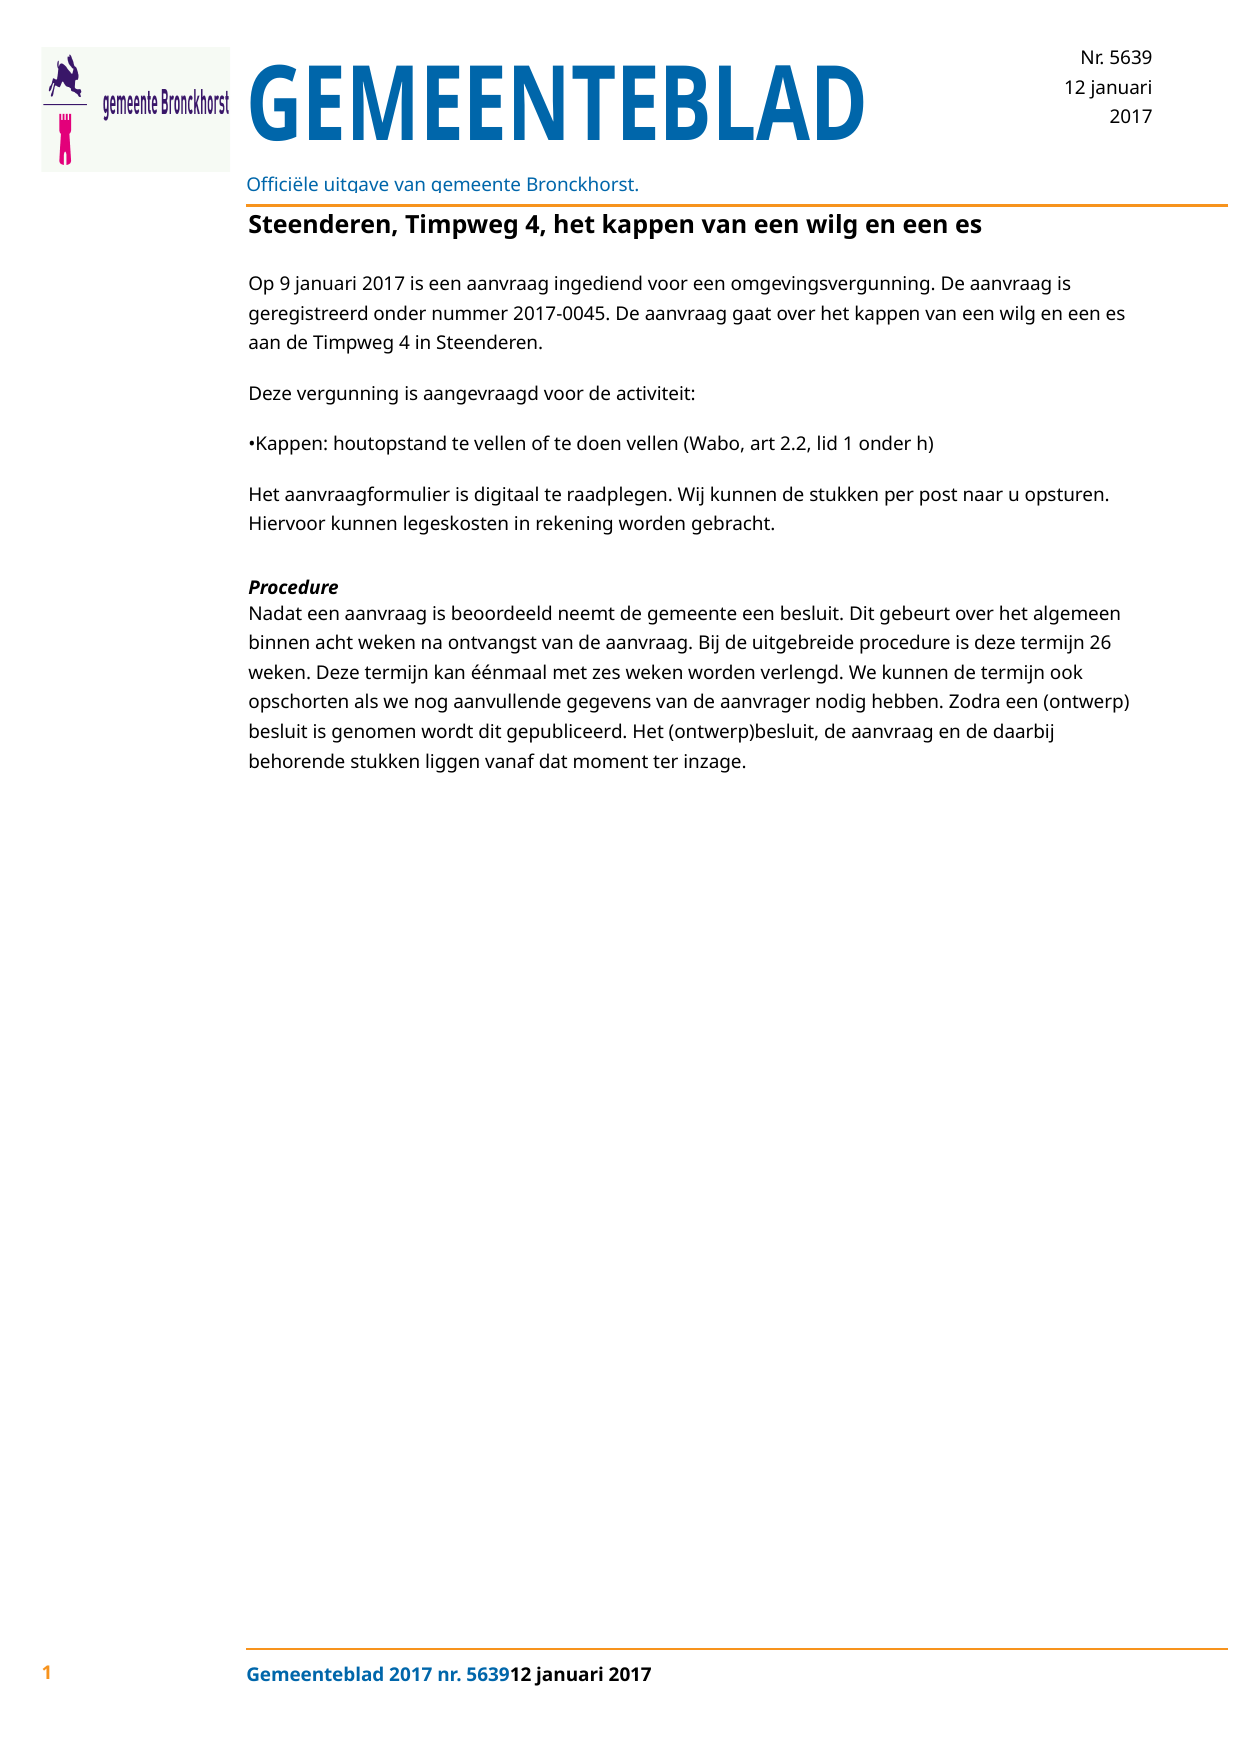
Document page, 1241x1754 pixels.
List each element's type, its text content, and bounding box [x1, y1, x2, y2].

picture [41, 47, 231, 172]
text Op 9 januari 2017 is een aanvraag ingediend voor een omgevingsvergunning. De aanvraag is geregistreerd onder nummer 2017-0045. De aanvraag gaat over het kappen van een wilg en een es aan de Timpweg 4 in Steenderen. [248, 270, 1152, 355]
text •Kappen: houtopstand te vellen of te doen vellen (Wabo, art 2.2, lid 1 onder h) [248, 430, 1152, 456]
text Deze vergunning is aangevraagd voor de activiteit: [248, 380, 1152, 406]
text Procedure [248, 574, 1152, 600]
text Het aanvraagformulier is digitaal te raadplegen. Wij kunnen de stukken per post naar u opsturen. Hiervoor kunnen legeskosten in rekening worden gebracht. [248, 481, 1152, 536]
text Steenderen, Timpweg 4, het kappen van een wilg en een es [248, 207, 1152, 241]
text Nadat een aanvraag is beoordeeld neemt de gemeente een besluit. Dit gebeurt over het algemeen binnen acht weken na ontvangst van de aanvraag. Bij de uitgebreide procedure is deze termijn 26 weken. Deze termijn kan éénmaal met zes weken worden verlengd. We kunnen de termijn ook opschorten als we nog aanvullende gegevens van de aanvrager nodig hebben. Zodra een (ontwerp) besluit is genomen wordt dit gepubliceerd. Het (ontwerp)besluit, de aanvraag en de daarbij behorende stukken liggen vanaf dat moment ter inzage. [248, 600, 1152, 774]
